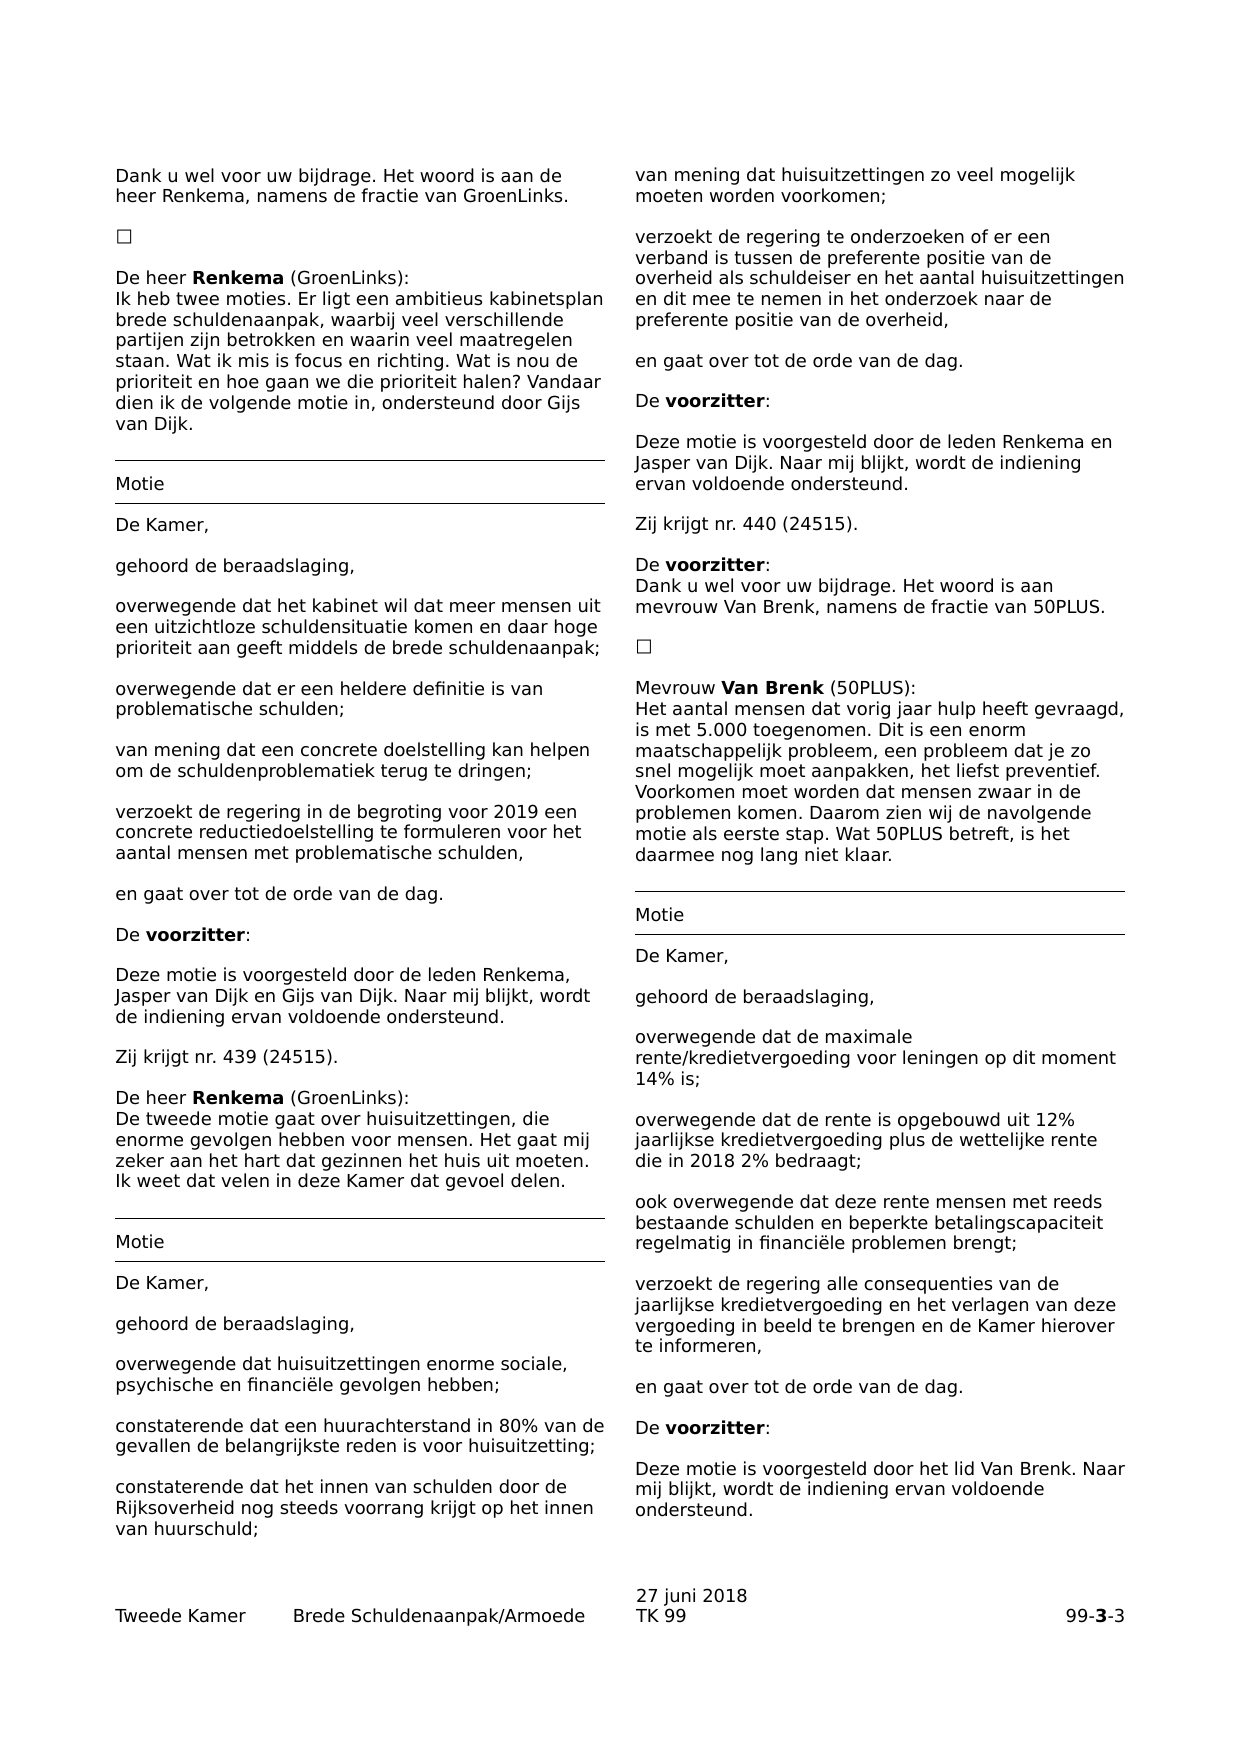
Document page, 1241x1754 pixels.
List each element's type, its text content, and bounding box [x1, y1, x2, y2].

text De heer Renkema (GroenLinks): [115, 1088, 605, 1109]
text overwegende dat huisuitzettingen enorme sociale, psychische en financiële gevolgen hebben; [115, 1354, 605, 1396]
text De heer Renkema (GroenLinks): [115, 268, 605, 288]
text Dank u wel voor uw bijdrage. Het woord is aan de heer Renkema, namens de fractie van GroenLinks. [115, 165, 605, 207]
text verzoekt de regering alle consequenties van de jaarlijkse kredietvergoeding en het verlagen van deze vergoeding in beeld te brengen en de Kamer hierover te informeren, [635, 1274, 1125, 1357]
text Ik heb twee moties. Er ligt een ambitieus kabinetsplan brede schuldenaanpak, waarbij veel verschillende partijen zijn betrokken en waarin veel maatregelen staan. Wat ik mis is focus en richting. Wat is nou de prioriteit en hoe gaan we die prioriteit halen? Vandaar dien ik de volgende motie in, ondersteund door Gijs van Dijk. [115, 288, 605, 434]
text en gaat over tot de orde van de dag. [635, 1377, 1125, 1398]
text Motie [635, 905, 1125, 926]
text Deze motie is voorgesteld door de leden Renkema en Jasper van Dijk. Naar mij blijkt, wordt de indiening ervan voldoende ondersteund. [635, 432, 1125, 494]
text verzoekt de regering in de begroting voor 2019 een concrete reductiedoelstelling te formuleren voor het aantal mensen met problematische schulden, [115, 801, 605, 864]
text Zij krijgt nr. 440 (24515). [635, 514, 1125, 535]
text Mevrouw Van Brenk (50PLUS): [635, 678, 1125, 699]
text overwegende dat de maximale rente/kredietvergoeding voor leningen op dit moment 14% is; [635, 1027, 1125, 1089]
text overwegende dat het kabinet wil dat meer mensen uit een uitzichtloze schuldensituatie komen en daar hoge prioriteit aan geeft middels de brede schuldenaanpak; [115, 596, 605, 658]
text De voorzitter: [115, 924, 605, 945]
text ⬜ [115, 227, 605, 248]
text De tweede motie gaat over huisuitzettingen, die enorme gevolgen hebben voor mensen. Het gaat mij zeker aan het hart dat gezinnen het huis uit moeten. Ik weet dat velen in deze Kamer dat gevoel delen. [115, 1109, 605, 1192]
text Zij krijgt nr. 439 (24515). [115, 1047, 605, 1068]
text van mening dat een concrete doelstelling kan helpen om de schuldenproblematiek terug te dringen; [115, 740, 605, 781]
text verzoekt de regering te onderzoeken of er een verband is tussen de preferente positie van de overheid als schuldeiser en het aantal huisuitzettingen en dit mee te nemen in het onderzoek naar de preferente positie van de overheid, [635, 227, 1125, 330]
text De Kamer, [115, 515, 605, 536]
text De Kamer, [635, 946, 1125, 967]
text De voorzitter: [635, 555, 1125, 576]
text gehoord de beraadslaging, [115, 556, 605, 576]
text Motie [115, 1232, 605, 1253]
text van mening dat huisuitzettingen zo veel mogelijk moeten worden voorkomen; [635, 165, 1125, 207]
text Motie [115, 474, 605, 495]
text overwegende dat de rente is opgebouwd uit 12% jaarlijkse kredietvergoeding plus de wettelijke rente die in 2018 2% bedraagt; [635, 1109, 1125, 1172]
text ⬜ [635, 637, 1125, 658]
text Deze motie is voorgesteld door de leden Renkema, Jasper van Dijk en Gijs van Dijk. Naar mij blijkt, wordt de indiening ervan voldoende ondersteund. [115, 965, 605, 1027]
text Deze motie is voorgesteld door het lid Van Brenk. Naar mij blijkt, wordt de indiening ervan voldoende ondersteund. [635, 1458, 1125, 1521]
text constaterende dat het innen van schulden door de Rijksoverheid nog steeds voorrang krijgt op het innen van huurschuld; [115, 1477, 605, 1539]
text Het aantal mensen dat vorig jaar hulp heeft gevraagd, is met 5.000 toegenomen. Dit is een enorm maatschappelijk probleem, een probleem dat je zo snel mogelijk moet aanpakken, het liefst preventief. Voorkomen moet worden dat mensen zwaar in de problemen komen. Daarom zien wij de navolgende motie als eerste stap. Wat 50PLUS betreft, is het daarmee nog lang niet klaar. [635, 699, 1125, 865]
text gehoord de beraadslaging, [635, 987, 1125, 1007]
text gehoord de beraadslaging, [115, 1313, 605, 1334]
text constaterende dat een huurachterstand in 80% van de gevallen de belangrijkste reden is voor huisuitzetting; [115, 1416, 605, 1457]
text en gaat over tot de orde van de dag. [115, 884, 605, 904]
text en gaat over tot de orde van de dag. [635, 350, 1125, 371]
text De Kamer, [115, 1273, 605, 1293]
text De voorzitter: [635, 1418, 1125, 1438]
text De voorzitter: [635, 391, 1125, 412]
text Dank u wel voor uw bijdrage. Het woord is aan mevrouw Van Brenk, namens de fractie van 50PLUS. [635, 576, 1125, 617]
text overwegende dat er een heldere definitie is van problematische schulden; [115, 678, 605, 720]
text ook overwegende dat deze rente mensen met reeds bestaande schulden en beperkte betalingscapaciteit regelmatig in financiële problemen brengt; [635, 1192, 1125, 1254]
